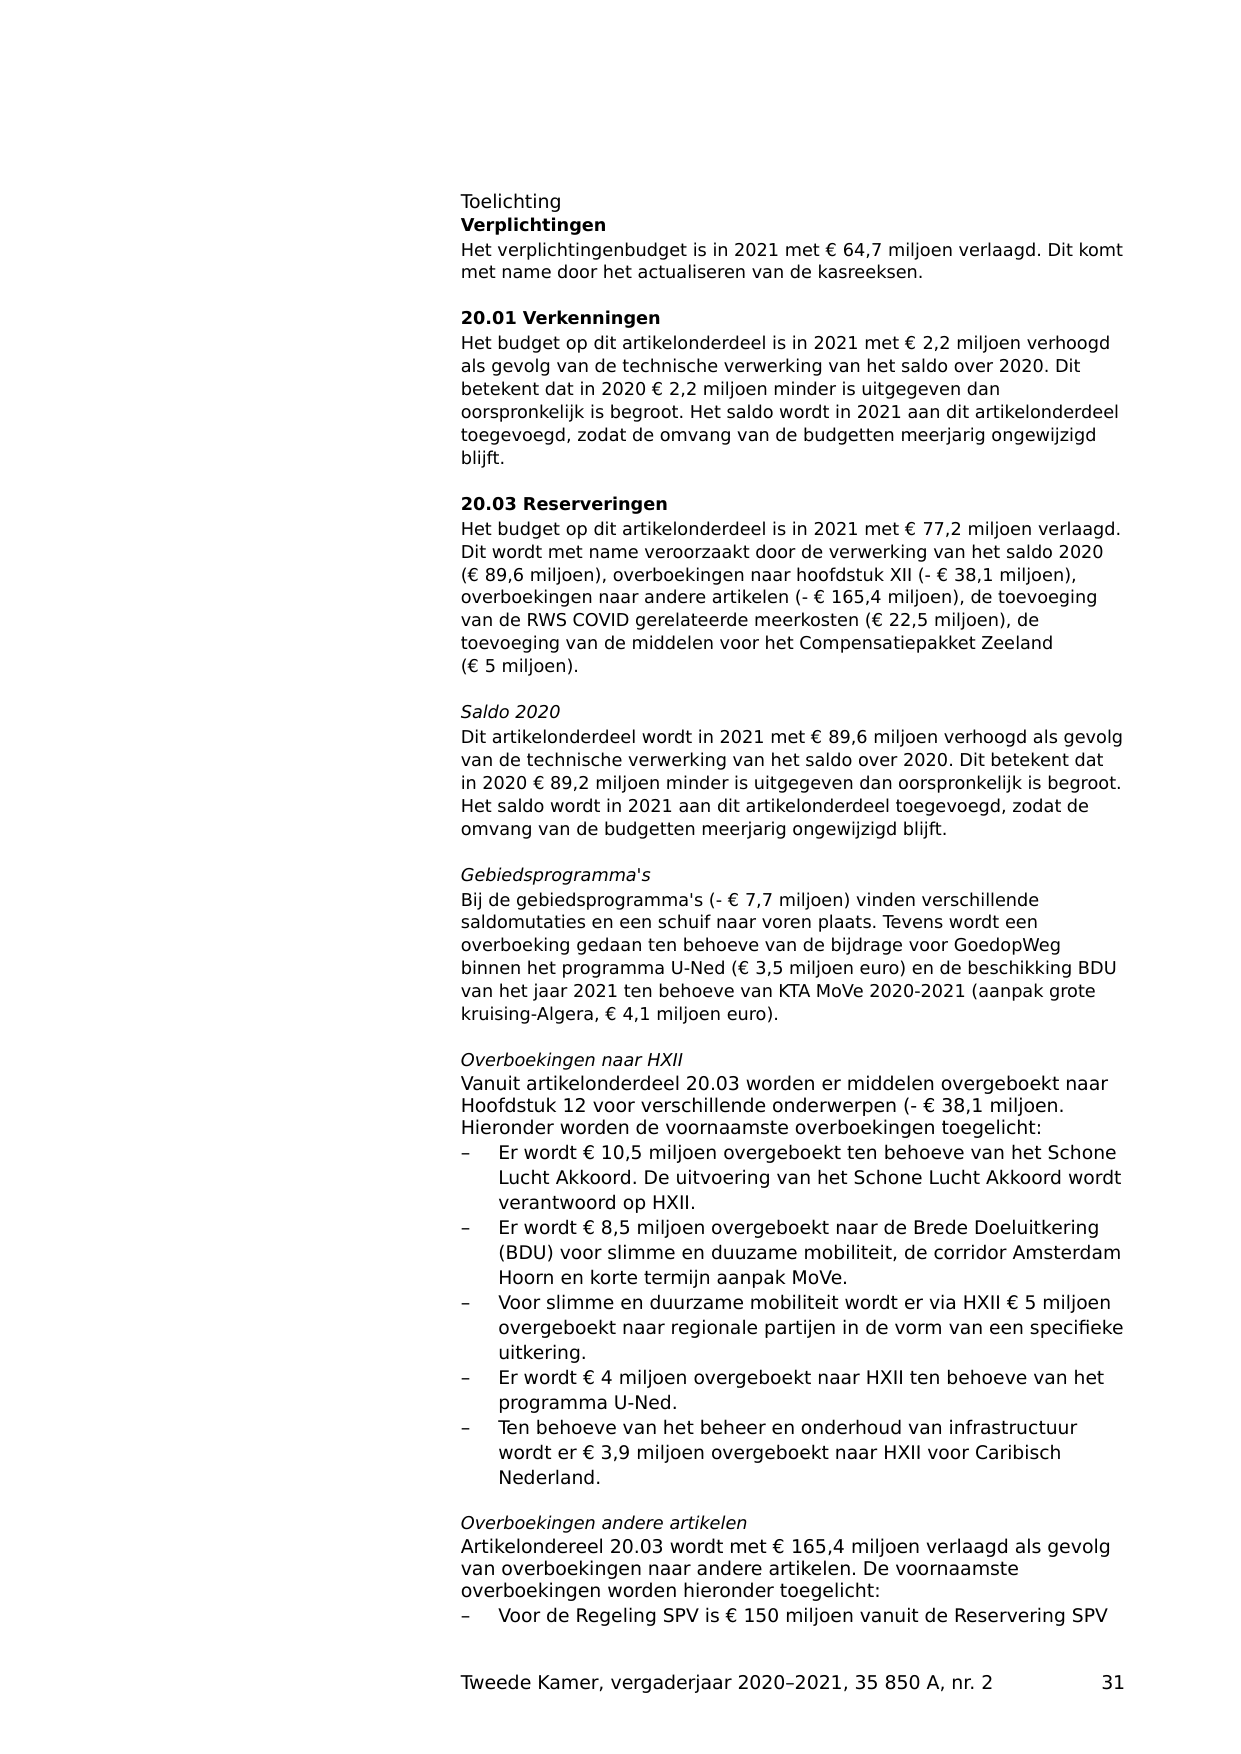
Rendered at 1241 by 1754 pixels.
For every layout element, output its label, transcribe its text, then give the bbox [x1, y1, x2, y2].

list Er wordt € 10,5 miljoen overgeboekt ten behoeve van het Schone Lucht Akkoord. De uitvoering van het Schone Lucht Akkoord wordt verantwoord op HXII. [461, 1139, 1125, 1214]
text Het budget op dit artikelonderdeel is in 2021 met € 2,2 miljoen verhoogd als gevolg van de technische verwerking van het saldo over 2020. Dit betekent dat in 2020 € 2,2 miljoen minder is uitgegeven dan oorspronkelijk is begroot. Het saldo wordt in 2021 aan dit artikelonderdeel toegevoegd, zodat de omvang van de budgetten meerjarig ongewijzigd blijft. [461, 331, 1125, 469]
text Het verplichtingenbudget is in 2021 met € 64,7 miljoen verlaagd. Dit komt met name door het actualiseren van de kasreeksen. [461, 238, 1125, 283]
list Er wordt € 4 miljoen overgeboekt naar HXII ten behoeve van het programma U-Ned. [461, 1364, 1125, 1414]
list Voor slimme en duurzame mobiliteit wordt er via HXII € 5 miljoen overgeboekt naar regionale partijen in de vorm van een specifieke uitkering. [461, 1289, 1125, 1364]
text Bij de gebiedsprogramma's (- € 7,7 miljoen) vinden verschillende saldomutaties en een schuif naar voren plaats. Tevens wordt een overboeking gedaan ten behoeve van de bijdrage voor GoedopWeg binnen het programma U-Ned (€ 3,5 miljoen euro) en de beschikking BDU van het jaar 2021 ten behoeve van KTA MoVe 2020-2021 (aanpak grote kruising-Algera, € 4,1 miljoen euro). [461, 888, 1125, 1025]
title Toelichting [461, 191, 1125, 213]
text Vanuit artikelonderdeel 20.03 worden er middelen overgeboekt naar Hoofdstuk 12 voor verschillende onderwerpen (- € 38,1 miljoen. Hieronder worden de voornaamste overboekingen toegelicht: [461, 1073, 1125, 1139]
text 20.03 Reserveringen [461, 492, 1125, 515]
text Verplichtingen [461, 213, 1125, 236]
text Dit artikelonderdeel wordt in 2021 met € 89,6 miljoen verhoogd als gevolg van de technische verwerking van het saldo over 2020. Dit betekent dat in 2020 € 89,2 miljoen minder is uitgegeven dan oorspronkelijk is begroot. Het saldo wordt in 2021 aan dit artikelonderdeel toegevoegd, zodat de omvang van de budgetten meerjarig ongewijzigd blijft. [461, 725, 1125, 840]
text Gebiedsprogramma's [461, 863, 1125, 886]
list Voor de Regeling SPV is € 150 miljoen vanuit de Reservering SPV [461, 1602, 1125, 1627]
text 20.01 Verkenningen [461, 306, 1125, 329]
text Overboekingen andere artikelen [461, 1511, 1125, 1534]
list Ten behoeve van het beheer en onderhoud van infrastructuur wordt er € 3,9 miljoen overgeboekt naar HXII voor Caribisch Nederland. [461, 1414, 1125, 1489]
text Artikelondereel 20.03 wordt met € 165,4 miljoen verlaagd als gevolg van overboekingen naar andere artikelen. De voornaamste overboekingen worden hieronder toegelicht: [461, 1536, 1125, 1602]
text Overboekingen naar HXII [461, 1048, 1125, 1071]
text Saldo 2020 [461, 700, 1125, 723]
list Er wordt € 8,5 miljoen overgeboekt naar de Brede Doeluitkering (BDU) voor slimme en duuzame mobiliteit, de corridor Amsterdam Hoorn en korte termijn aanpak MoVe. [461, 1214, 1125, 1289]
text Het budget op dit artikelonderdeel is in 2021 met € 77,2 miljoen verlaagd. Dit wordt met name veroorzaakt door de verwerking van het saldo 2020 (€ 89,6 miljoen), overboekingen naar hoofdstuk XII (- € 38,1 miljoen), overboekingen naar andere artikelen (- € 165,4 miljoen), de toevoeging van de RWS COVID gerelateerde meerkosten (€ 22,5 miljoen), de toevoeging van de middelen voor het Compensatiepakket Zeeland (€ 5 miljoen). [461, 517, 1125, 677]
